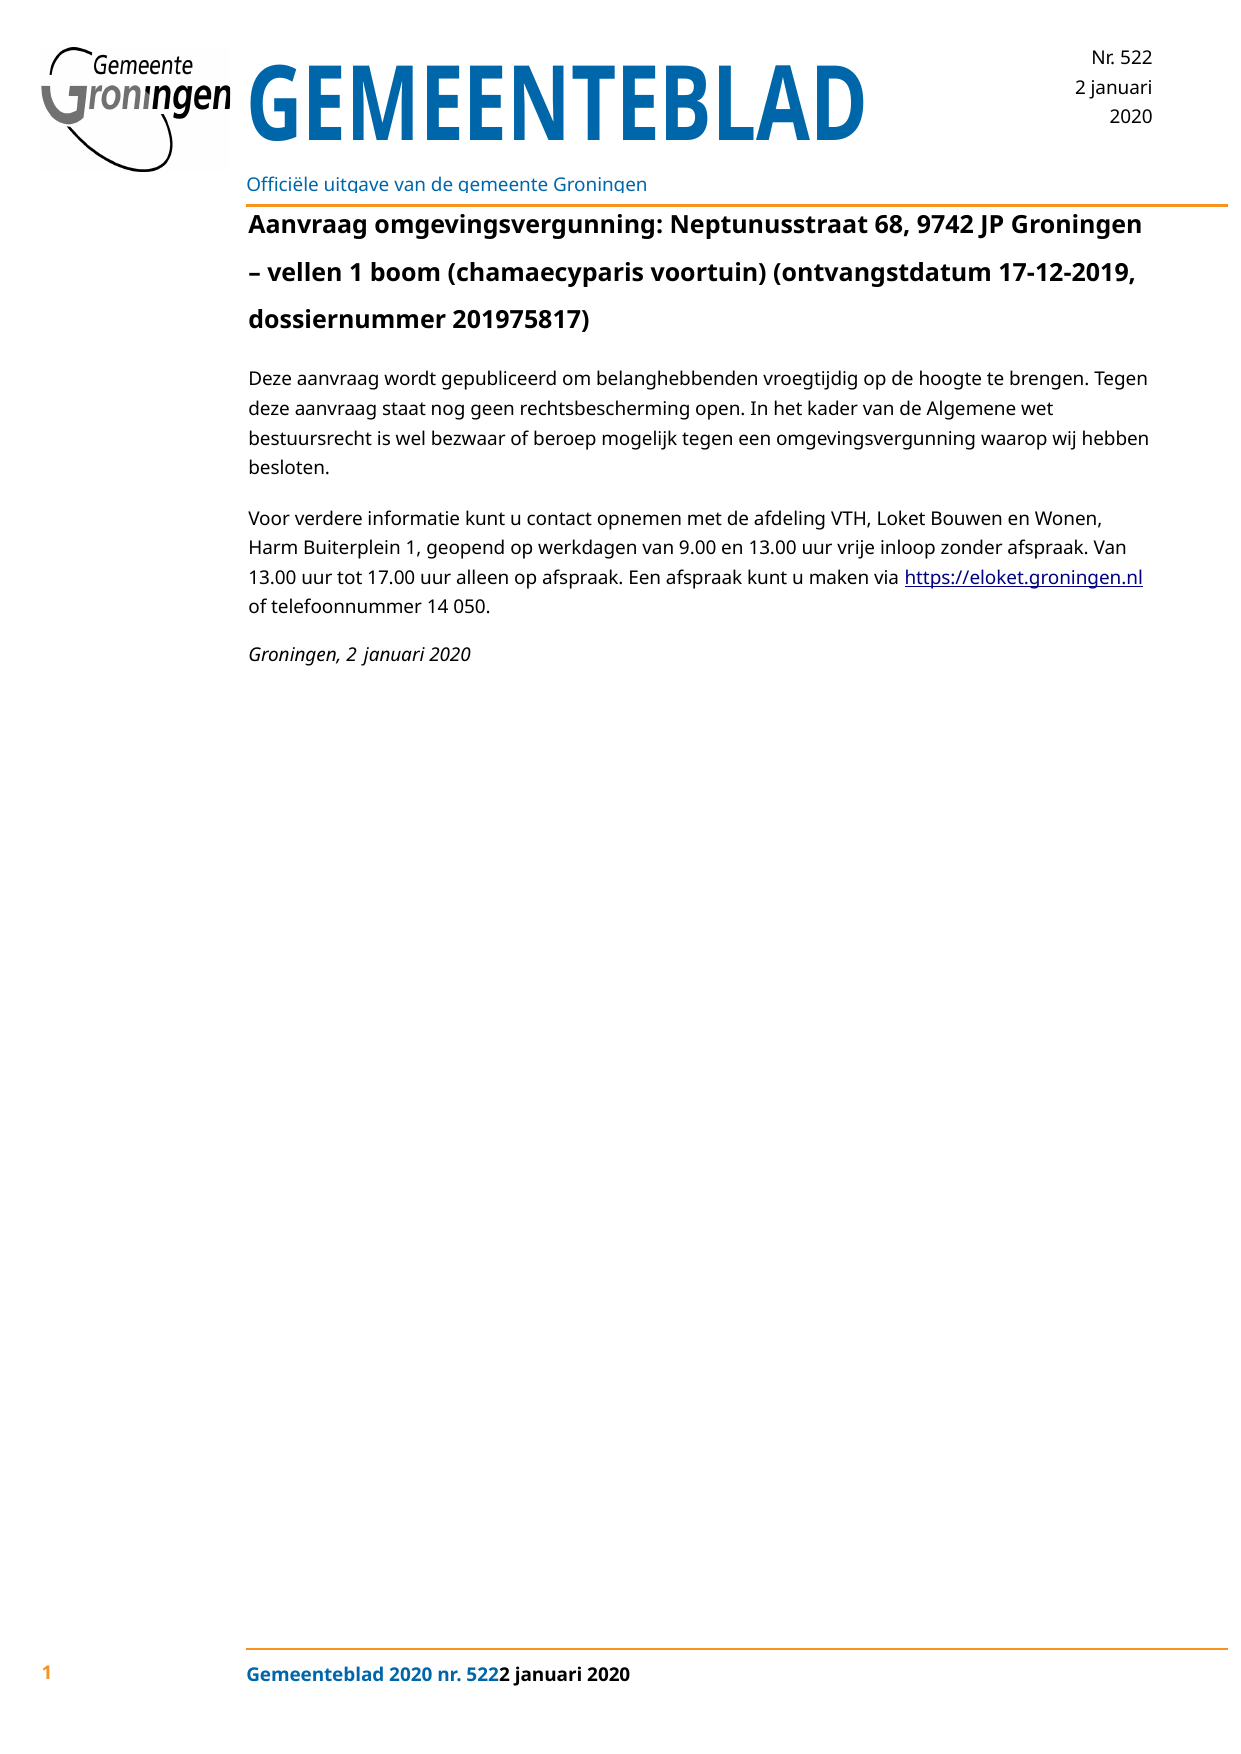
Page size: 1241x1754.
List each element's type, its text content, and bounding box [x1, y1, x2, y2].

text Deze aanvraag wordt gepubliceerd om belanghebbenden vroegtijdig op de hoogte te brengen. Tegen deze aanvraag staat nog geen rechtsbescherming open. In het kader van de Algemene wet bestuursrecht is wel bezwaar of beroep mogelijk tegen een omgevingsvergunning waarop wij hebben besloten. [248, 366, 1152, 480]
text Voor verdere informatie kunt u contact opnemen met de afdeling VTH, Loket Bouwen en Wonen, Harm Buiterplein 1, geopend op werkdagen van 9.00 en 13.00 uur vrije inloop zonder afspraak. Van 13.00 uur tot 17.00 uur alleen op afspraak. Een afspraak kunt u maken via https://eloket.groningen.nl of telefoonnummer 14 050. [248, 505, 1152, 619]
text Groningen, 2 januari 2020 [248, 641, 1152, 667]
text Aanvraag omgevingsvergunning: Neptunusstraat 68, 9742 JP Groningen – vellen 1 boom (chamaecyparis voortuin) (ontvangstdatum 17-12-2019, dossiernummer 201975817) [248, 207, 1152, 336]
picture [41, 47, 231, 172]
